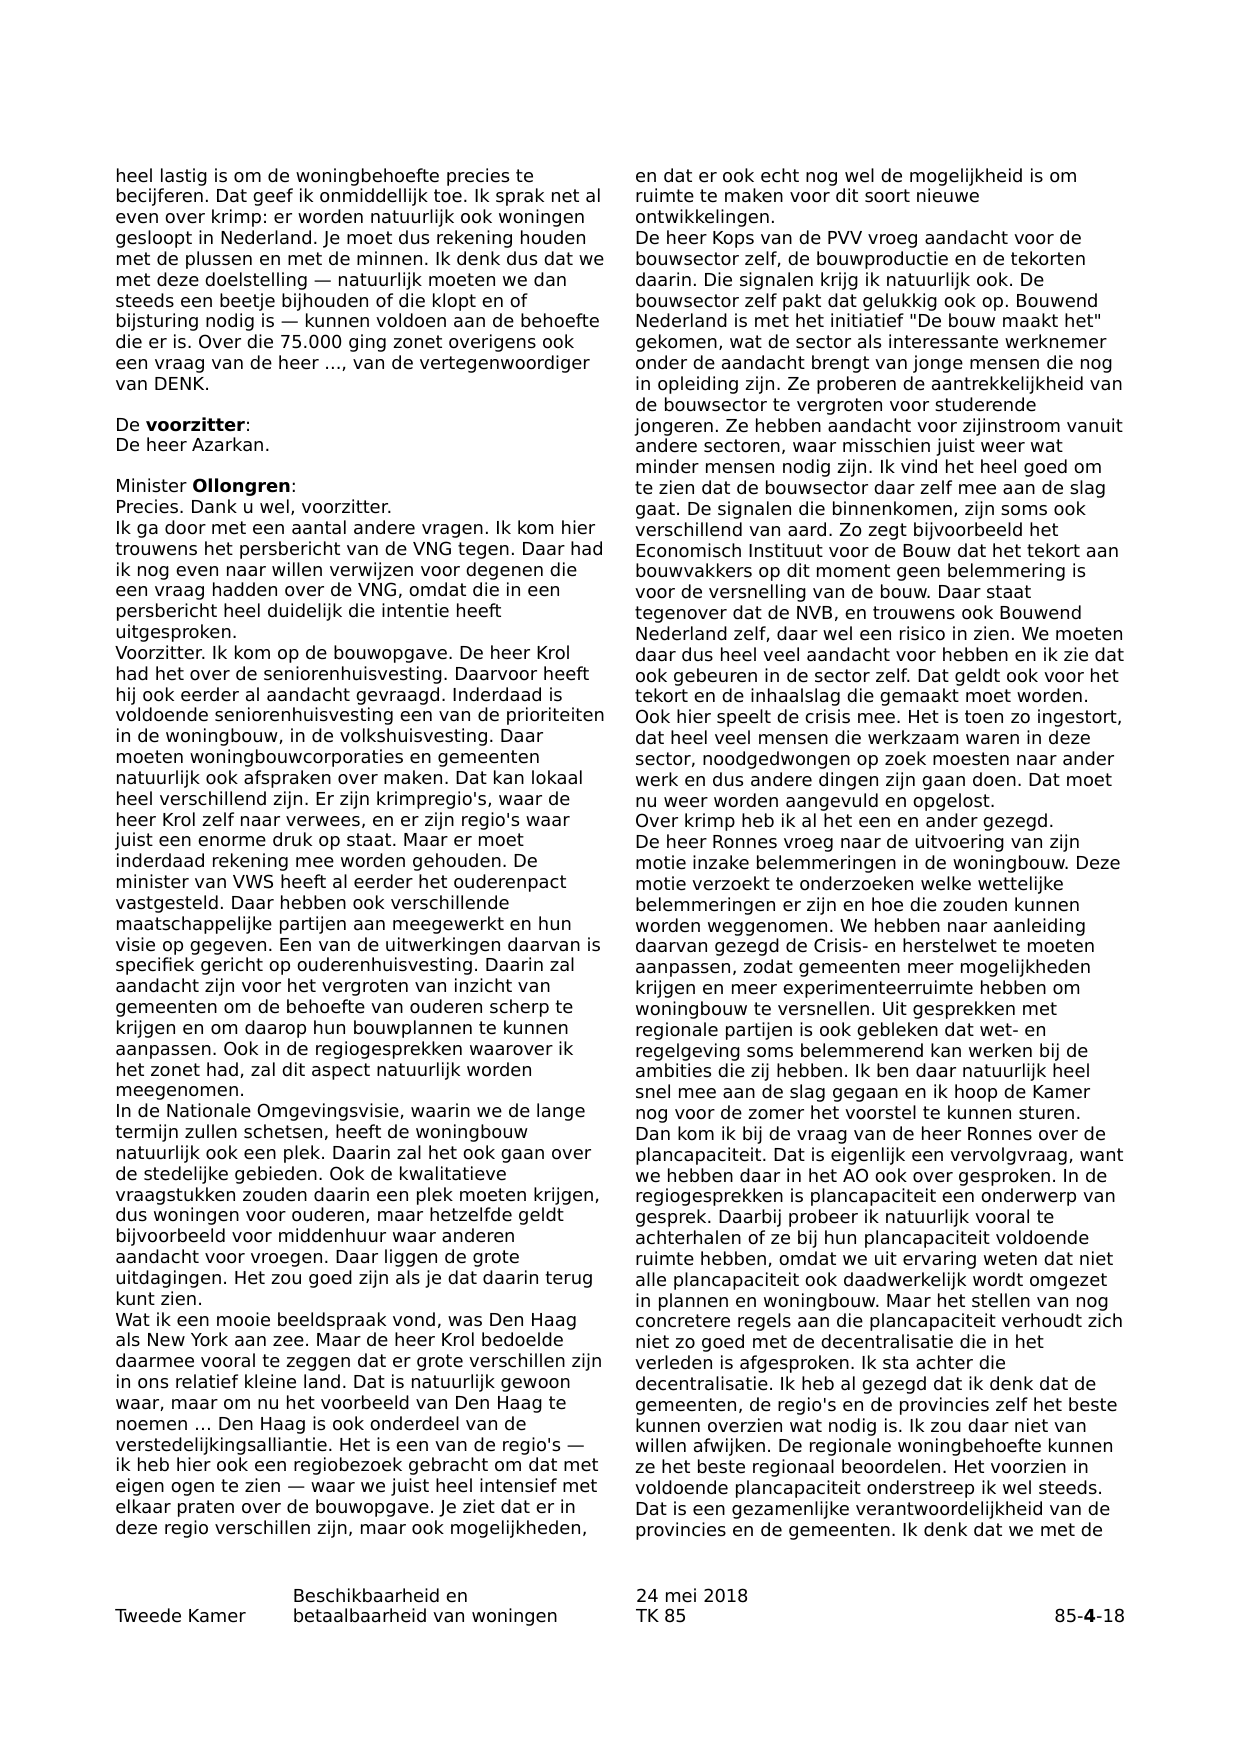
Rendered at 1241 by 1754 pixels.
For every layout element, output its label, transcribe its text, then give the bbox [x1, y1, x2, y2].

text De heer Azarkan. [115, 435, 605, 456]
text Dan kom ik bij de vraag van de heer Ronnes over de plancapaciteit. Dat is eigenlijk een vervolgvraag, want we hebben daar in het AO ook over gesproken. In de regiogesprekken is plancapaciteit een onderwerp van gesprek. Daarbij probeer ik natuurlijk vooral te achterhalen of ze bij hun plancapaciteit voldoende ruimte hebben, omdat we uit ervaring weten dat niet alle plancapaciteit ook daadwerkelijk wordt omgezet in plannen en woningbouw. Maar het stellen van nog concretere regels aan die plancapaciteit verhoudt zich niet zo goed met de decentralisatie die in het verleden is afgesproken. Ik sta achter die decentralisatie. Ik heb al gezegd dat ik denk dat de gemeenten, de regio's en de provincies zelf het beste kunnen overzien wat nodig is. Ik zou daar niet van willen afwijken. De regionale woningbehoefte kunnen ze het beste regionaal beoordelen. Het voorzien in voldoende plancapaciteit onderstreep ik wel steeds. Dat is een gezamenlijke verantwoordelijkheid van de provincies en de gemeenten. Ik denk dat we met de [635, 1124, 1125, 1540]
text Ik ga door met een aantal andere vragen. Ik kom hier trouwens het persbericht van de VNG tegen. Daar had ik nog even naar willen verwijzen voor degenen die een vraag hadden over de VNG, omdat die in een persbericht heel duidelijk die intentie heeft uitgesproken. [115, 518, 605, 643]
text De voorzitter: [115, 414, 605, 435]
text De heer Ronnes vroeg naar de uitvoering van zijn motie inzake belemmeringen in de woningbouw. Deze motie verzoekt te onderzoeken welke wettelijke belemmeringen er zijn en hoe die zouden kunnen worden weggenomen. We hebben naar aanleiding daarvan gezegd de Crisis- en herstelwet te moeten aanpassen, zodat gemeenten meer mogelijkheden krijgen en meer experimenteerruimte hebben om woningbouw te versnellen. Uit gesprekken met regionale partijen is ook gebleken dat wet- en regelgeving soms belemmerend kan werken bij de ambities die zij hebben. Ik ben daar natuurlijk heel snel mee aan de slag gegaan en ik hoop de Kamer nog voor de zomer het voorstel te kunnen sturen. [635, 832, 1125, 1124]
text Wat ik een mooie beeldspraak vond, was Den Haag als New York aan zee. Maar de heer Krol bedoelde daarmee vooral te zeggen dat er grote verschillen zijn in ons relatief kleine land. Dat is natuurlijk gewoon waar, maar om nu het voorbeeld van Den Haag te noemen … Den Haag is ook onderdeel van de verstedelijkingsalliantie. Het is een van de regio's — ik heb hier ook een regiobezoek gebracht om dat met eigen ogen te zien — waar we juist heel intensief met elkaar praten over de bouwopgave. Je ziet dat er in deze regio verschillen zijn, maar ook mogelijkheden, [115, 1309, 605, 1538]
text en dat er ook echt nog wel de mogelijkheid is om ruimte te maken voor dit soort nieuwe ontwikkelingen. [635, 165, 1125, 228]
text heel lastig is om de woningbehoefte precies te becijferen. Dat geef ik onmiddellijk toe. Ik sprak net al even over krimp: er worden natuurlijk ook woningen gesloopt in Nederland. Je moet dus rekening houden met de plussen en met de minnen. Ik denk dus dat we met deze doelstelling — natuurlijk moeten we dan steeds een beetje bijhouden of die klopt en of bijsturing nodig is — kunnen voldoen aan de behoefte die er is. Over die 75.000 ging zonet overigens ook een vraag van de heer ..., van de vertegenwoordiger van DENK. [115, 165, 605, 394]
text De heer Kops van de PVV vroeg aandacht voor de bouwsector zelf, de bouwproductie en de tekorten daarin. Die signalen krijg ik natuurlijk ook. De bouwsector zelf pakt dat gelukkig ook op. Bouwend Nederland is met het initiatief "De bouw maakt het" gekomen, wat de sector als interessante werknemer onder de aandacht brengt van jonge mensen die nog in opleiding zijn. Ze proberen de aantrekkelijkheid van de bouwsector te vergroten voor studerende jongeren. Ze hebben aandacht voor zijinstroom vanuit andere sectoren, waar misschien juist weer wat minder mensen nodig zijn. Ik vind het heel goed om te zien dat de bouwsector daar zelf mee aan de slag gaat. De signalen die binnenkomen, zijn soms ook verschillend van aard. Zo zegt bijvoorbeeld het Economisch Instituut voor de Bouw dat het tekort aan bouwvakkers op dit moment geen belemmering is voor de versnelling van de bouw. Daar staat tegenover dat de NVB, en trouwens ook Bouwend Nederland zelf, daar wel een risico in zien. We moeten daar dus heel veel aandacht voor hebben en ik zie dat ook gebeuren in de sector zelf. Dat geldt ook voor het tekort en de inhaalslag die gemaakt moet worden. Ook hier speelt de crisis mee. Het is toen zo ingestort, dat heel veel mensen die werkzaam waren in deze sector, noodgedwongen op zoek moesten naar ander werk en dus andere dingen zijn gaan doen. Dat moet nu weer worden aangevuld en opgelost. [635, 228, 1125, 811]
text Over krimp heb ik al het een en ander gezegd. [635, 811, 1125, 832]
text Voorzitter. Ik kom op de bouwopgave. De heer Krol had het over de seniorenhuisvesting. Daarvoor heeft hij ook eerder al aandacht gevraagd. Inderdaad is voldoende seniorenhuisvesting een van de prioriteiten in de woningbouw, in de volkshuisvesting. Daar moeten woningbouwcorporaties en gemeenten natuurlijk ook afspraken over maken. Dat kan lokaal heel verschillend zijn. Er zijn krimpregio's, waar de heer Krol zelf naar verwees, en er zijn regio's waar juist een enorme druk op staat. Maar er moet inderdaad rekening mee worden gehouden. De minister van VWS heeft al eerder het ouderenpact vastgesteld. Daar hebben ook verschillende maatschappelijke partijen aan meegewerkt en hun visie op gegeven. Een van de uitwerkingen daarvan is specifiek gericht op ouderenhuisvesting. Daarin zal aandacht zijn voor het vergroten van inzicht van gemeenten om de behoefte van ouderen scherp te krijgen en om daarop hun bouwplannen te kunnen aanpassen. Ook in de regiogesprekken waarover ik het zonet had, zal dit aspect natuurlijk worden meegenomen. [115, 643, 605, 1101]
text In de Nationale Omgevingsvisie, waarin we de lange termijn zullen schetsen, heeft de woningbouw natuurlijk ook een plek. Daarin zal het ook gaan over de stedelijke gebieden. Ook de kwalitatieve vraagstukken zouden daarin een plek moeten krijgen, dus woningen voor ouderen, maar hetzelfde geldt bijvoorbeeld voor middenhuur waar anderen aandacht voor vroegen. Daar liggen de grote uitdagingen. Het zou goed zijn als je dat daarin terug kunt zien. [115, 1101, 605, 1309]
text Minister Ollongren: [115, 476, 605, 497]
text Precies. Dank u wel, voorzitter. [115, 497, 605, 518]
